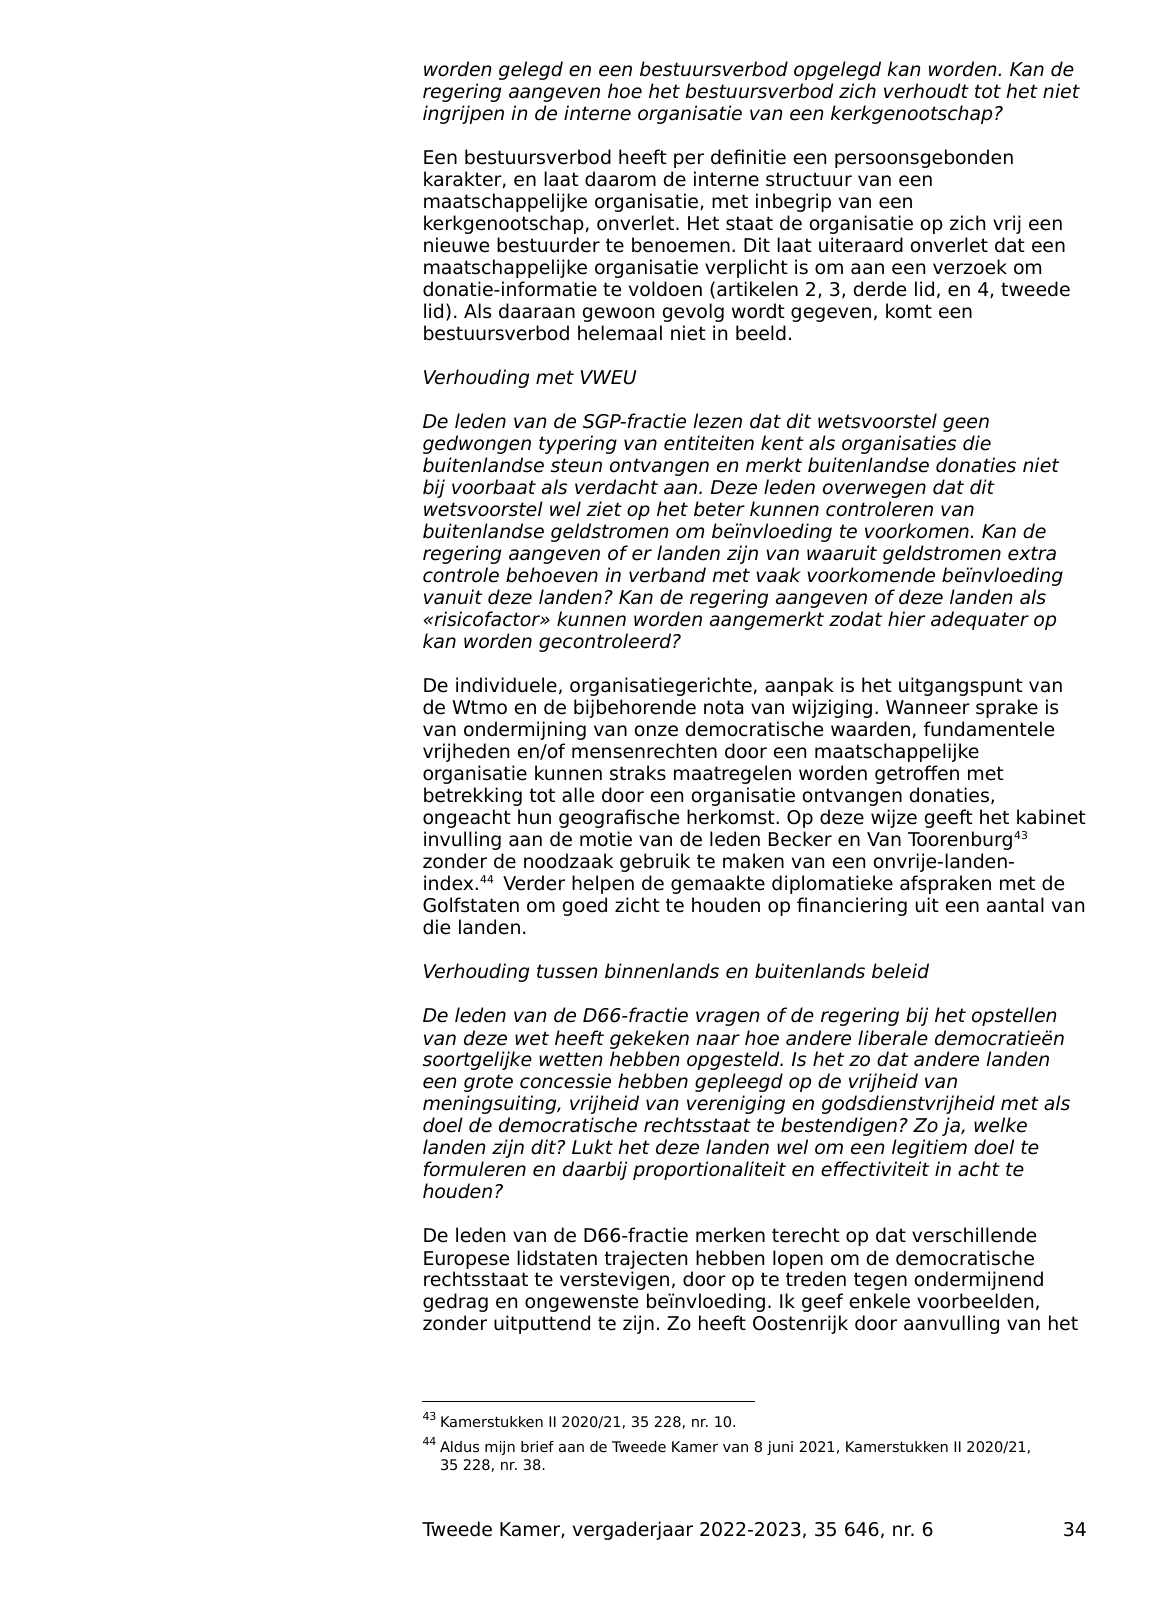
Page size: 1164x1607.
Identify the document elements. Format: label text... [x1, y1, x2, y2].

text De leden van de D66-fractie vragen of de regering bij het opstellen van deze wet heeft gekeken naar hoe andere liberale democratieën soortgelijke wetten hebben opgesteld. Is het zo dat andere landen een grote concessie hebben gepleegd op de vrijheid van meningsuiting, vrijheid van vereniging en godsdienstvrijheid met als doel de democratische rechtsstaat te bestendigen? Zo ja, welke landen zijn dit? Lukt het deze landen wel om een legitiem doel te formuleren en daarbij proportionaliteit en effectiviteit in acht te houden? [422, 1005, 1087, 1203]
subtitle Verhouding met VWEU [422, 367, 1087, 389]
subtitle Verhouding tussen binnenlands en buitenlands beleid [422, 961, 1087, 983]
text De leden van de D66-fractie merken terecht op dat verschillende Europese lidstaten trajecten hebben lopen om de democratische rechtsstaat te verstevigen, door op te treden tegen ondermijnend gedrag en ongewenste beïnvloeding. Ik geef enkele voorbeelden, zonder uitputtend te zijn. Zo heeft Oostenrijk door aanvulling van het [422, 1225, 1087, 1335]
text worden gelegd en een bestuursverbod opgelegd kan worden. Kan de regering aangeven hoe het bestuursverbod zich verhoudt tot het niet ingrijpen in de interne organisatie van een kerkgenootschap? [422, 59, 1087, 125]
text De individuele, organisatiegerichte, aanpak is het uitgangspunt van de Wtmo en de bijbehorende nota van wijziging. Wanneer sprake is van ondermijning van onze democratische waarden, fundamentele vrijheden en/of mensenrechten door een maatschappelijke organisatie kunnen straks maatregelen worden getroffen met betrekking tot alle door een organisatie ontvangen donaties, ongeacht hun geografische herkomst. Op deze wijze geeft het kabinet invulling aan de motie van de leden Becker en Van Toorenburg zonder de noodzaak gebruik te maken van een onvrije-landen-index. Verder helpen de gemaakte diplomatieke afspraken met de Golfstaten om goed zicht te houden op financiering uit een aantal van die landen. [422, 675, 1087, 939]
text De leden van de SGP-fractie lezen dat dit wetsvoorstel geen gedwongen typering van entiteiten kent als organisaties die buitenlandse steun ontvangen en merkt buitenlandse donaties niet bij voorbaat als verdacht aan. Deze leden overwegen dat dit wetsvoorstel wel ziet op het beter kunnen controleren van buitenlandse geldstromen om beïnvloeding te voorkomen. Kan de regering aangeven of er landen zijn van waaruit geldstromen extra controle behoeven in verband met vaak voorkomende beïnvloeding vanuit deze landen? Kan de regering aangeven of deze landen als «risicofactor» kunnen worden aangemerkt zodat hier adequater op kan worden gecontroleerd? [422, 411, 1087, 653]
text Aldus mijn brief aan de Tweede Kamer van 8 juni 2021, Kamerstukken II 2020/21, 35 228, nr. 38. [422, 1435, 1087, 1474]
text Een bestuursverbod heeft per definitie een persoonsgebonden karakter, en laat daarom de interne structuur van een maatschappelijke organisatie, met inbegrip van een kerkgenootschap, onverlet. Het staat de organisatie op zich vrij een nieuwe bestuurder te benoemen. Dit laat uiteraard onverlet dat een maatschappelijke organisatie verplicht is om aan een verzoek om donatie-informatie te voldoen (artikelen 2, 3, derde lid, en 4, tweede lid). Als daaraan gewoon gevolg wordt gegeven, komt een bestuursverbod helemaal niet in beeld. [422, 147, 1087, 345]
text Kamerstukken II 2020/21, 35 228, nr. 10. [422, 1410, 1087, 1432]
